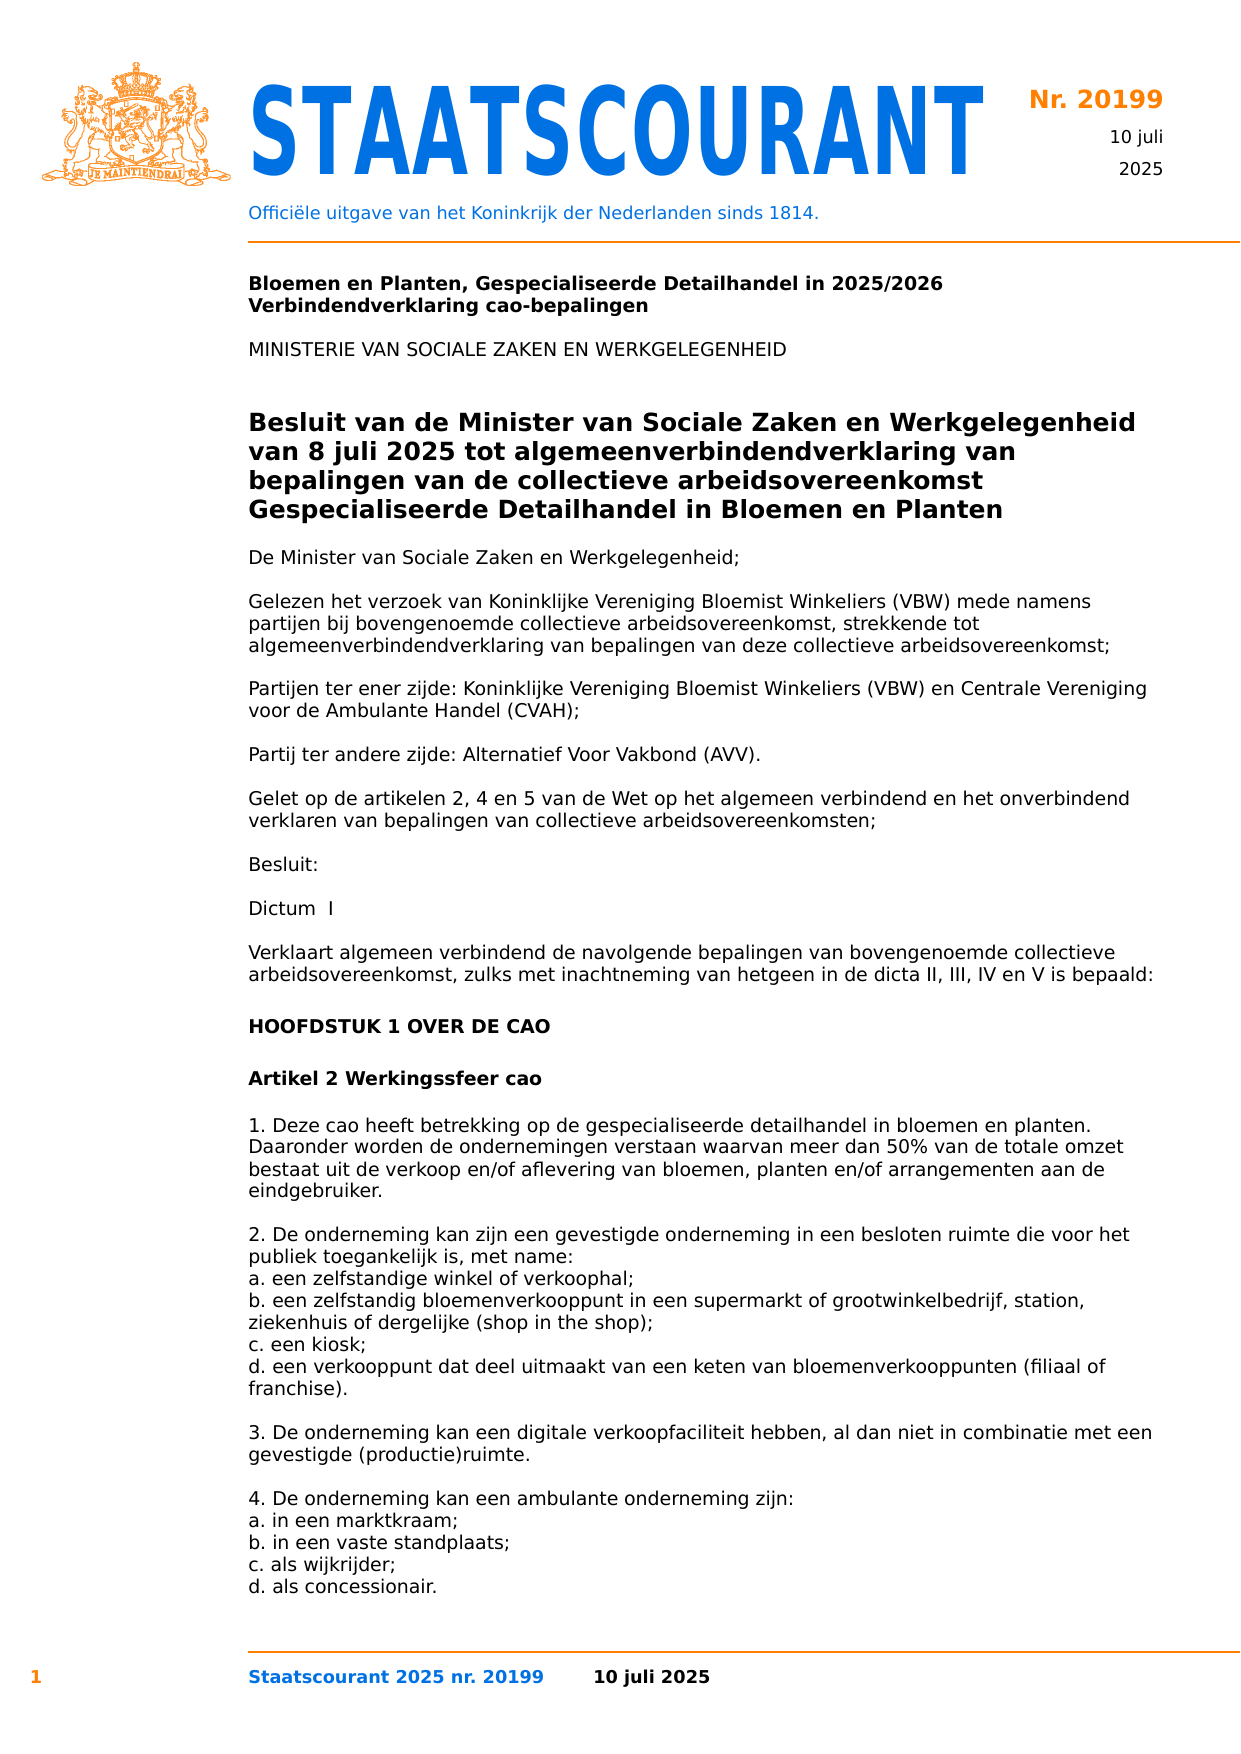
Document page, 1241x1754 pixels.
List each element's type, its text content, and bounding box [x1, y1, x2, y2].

text 2. De onderneming kan zijn een gevestigde onderneming in een besloten ruimte die voor het publiek toegankelijk is, met name: [248, 1224, 1163, 1268]
text Partijen ter ener zijde: Koninklijke Vereniging Bloemist Winkeliers (VBW) en Centrale Vereniging voor de Ambulante Handel (CVAH); [248, 678, 1163, 722]
text b. een zelfstandig bloemenverkooppunt in een supermarkt of grootwinkelbedrijf, station, ziekenhuis of dergelijke (shop in the shop); [248, 1290, 1163, 1334]
text 1. Deze cao heeft betrekking op de gespecialiseerde detailhandel in bloemen en planten. Daaronder worden de ondernemingen verstaan waarvan meer dan 50% van de totale omzet bestaat uit de verkoop en/of aflevering van bloemen, planten en/of arrangementen aan de eindgebruiker. [248, 1114, 1163, 1202]
text 3. De onderneming kan een digitale verkoopfaciliteit hebben, al dan niet in combinatie met een gevestigde (productie)ruimte. [248, 1422, 1163, 1466]
table_cell 10 juli [998, 121, 1240, 153]
text b. in een vaste standplaats; [248, 1532, 1163, 1554]
table_cell 2025 [998, 153, 1240, 203]
text 4. De onderneming kan een ambulante onderneming zijn: [248, 1488, 1163, 1510]
text Partij ter andere zijde: Alternatief Voor Vakbond (AVV). [248, 744, 1163, 766]
subtitle HOOFDSTUK 1 OVER DE CAO [248, 1016, 1163, 1037]
text Dictum I [248, 898, 1163, 920]
text a. een zelfstandige winkel of verkoophal; [248, 1268, 1163, 1290]
text MINISTERIE VAN SOCIALE ZAKEN EN WERKGELEGENHEID [248, 339, 1163, 361]
text Verbindendverklaring cao-bepalingen [248, 295, 1163, 317]
subtitle Besluit van de Minister van Sociale Zaken en Werkgelegenheid van 8 juli 2025 tot algemeenverbindendverklaring van bepalingen van de collectieve arbeidsovereenkomst Gespecialiseerde Detailhandel in Bloemen en Planten [248, 408, 1163, 525]
text De Minister van Sociale Zaken en Werkgelegenheid; [248, 547, 1163, 569]
text Gelezen het verzoek van Koninklijke Vereniging Bloemist Winkeliers (VBW) mede namens partijen bij bovengenoemde collectieve arbeidsovereenkomst, strekkende tot algemeenverbindendverklaring van bepalingen van deze collectieve arbeidsovereenkomst; [248, 591, 1163, 656]
text Gelet op de artikelen 2, 4 en 5 van de Wet op het algemeen verbindend en het onverbindend verklaren van bepalingen van collectieve arbeidsovereenkomsten; [248, 788, 1163, 832]
text d. als concessionair. [248, 1576, 1163, 1598]
picture [41, 62, 231, 186]
text c. als wijkrijder; [248, 1554, 1163, 1576]
text Verklaart algemeen verbindend de navolgende bepalingen van bovengenoemde collectieve arbeidsovereenkomst, zulks met inachtneming van hetgeen in de dicta II, III, IV en V is bepaald: [248, 942, 1163, 986]
table_header Nr. 20199 [998, 62, 1240, 121]
text a. in een marktkraam; [248, 1510, 1163, 1532]
text c. een kiosk; [248, 1334, 1163, 1356]
text Bloemen en Planten, Gespecialiseerde Detailhandel in 2025/2026 [248, 273, 1163, 295]
subtitle Artikel 2 Werkingssfeer cao [248, 1067, 1163, 1089]
text d. een verkooppunt dat deel uitmaakt van een keten van bloemenverkooppunten (filiaal of franchise). [248, 1356, 1163, 1400]
text Besluit: [248, 854, 1163, 876]
table_cell Officiële uitgave van het Koninkrijk der Nederlanden sinds 1814. [248, 203, 1240, 241]
table_header [25, 62, 248, 241]
table_header STAATSCOURANT [248, 62, 998, 203]
